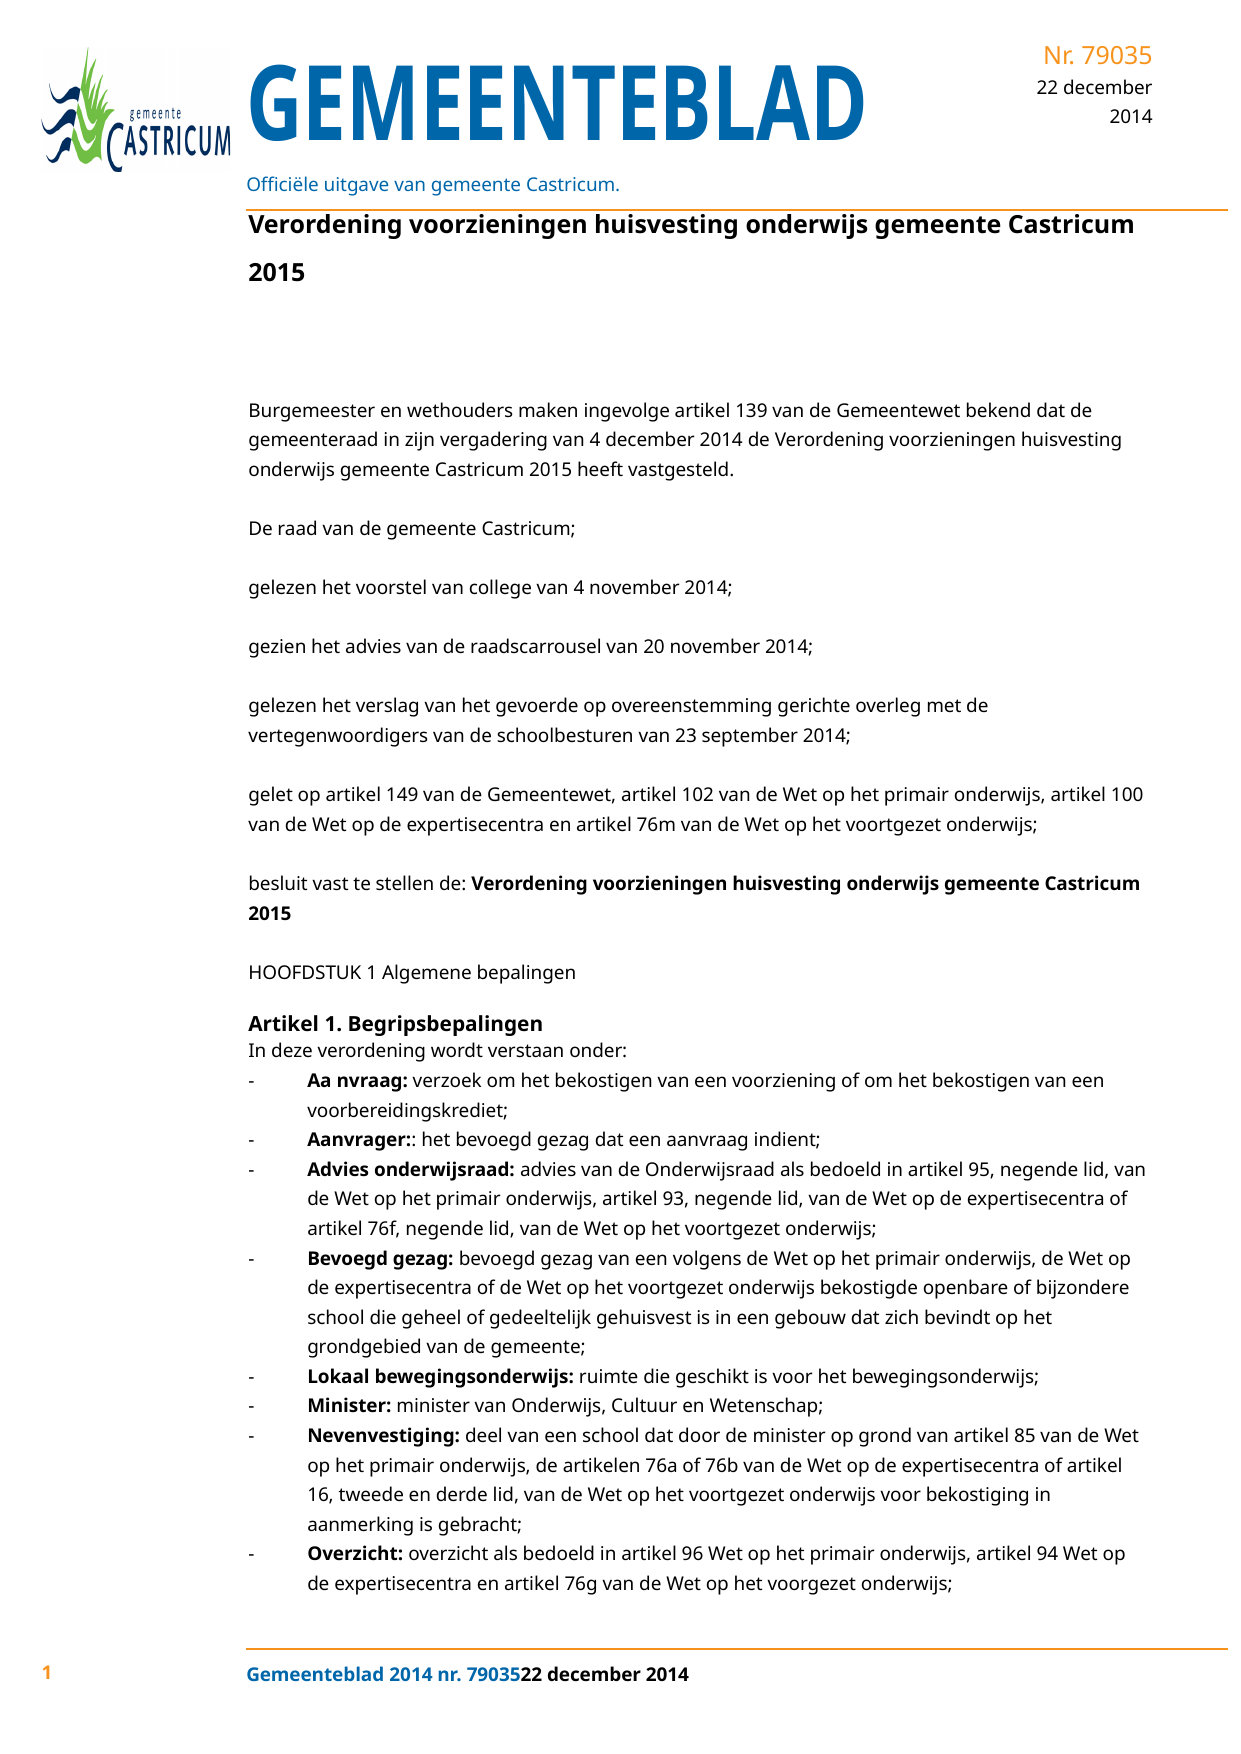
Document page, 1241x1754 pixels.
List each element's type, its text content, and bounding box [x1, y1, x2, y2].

text besluit vast te stellen de: Verordening voorzieningen huisvesting onderwijs gemeente Castricum 2015 [248, 870, 1152, 925]
list Minister: minister van Onderwijs, Cultuur en Wetenschap; [248, 1393, 1152, 1418]
picture [41, 47, 231, 172]
text gelezen het verslag van het gevoerde op overeenstemming gerichte overleg met de vertegenwoordigers van de schoolbesturen van 23 september 2014; [248, 693, 1152, 748]
list Aa nvraag: verzoek om het bekostigen van een voorziening of om het bekostigen van een voorbereidingskrediet; [248, 1067, 1152, 1123]
text HOOFDSTUK 1 Algemene bepalingen [248, 959, 1152, 984]
list Advies onderwijsraad: advies van de Onderwijsraad als bedoeld in artikel 95, negende lid, van de Wet op het primair onderwijs, artikel 93, negende lid, van de Wet op de expertisecentra of artikel 76f, negende lid, van de Wet op het voortgezet onderwijs; [248, 1156, 1152, 1241]
text gelezen het voorstel van college van 4 november 2014; [248, 574, 1152, 600]
text gelet op artikel 149 van de Gemeentewet, artikel 102 van de Wet op het primair onderwijs, artikel 100 van de Wet op de expertisecentra en artikel 76m van de Wet op het voortgezet onderwijs; [248, 781, 1152, 837]
list Overzicht: overzicht als bedoeld in artikel 96 Wet op het primair onderwijs, artikel 94 Wet op de expertisecentra en artikel 76g van de Wet op het voorgezet onderwijs; [248, 1541, 1152, 1596]
text De raad van de gemeente Castricum; [248, 515, 1152, 541]
text gezien het advies van de raadscarrousel van 20 november 2014; [248, 633, 1152, 659]
list Aanvrager:: het bevoegd gezag dat een aanvraag indient; [248, 1126, 1152, 1152]
list Nevenvestiging: deel van een school dat door de minister op grond van artikel 85 van de Wet op het primair onderwijs, de artikelen 76a of 76b van de Wet op de expertisecentra of artikel 16, tweede en derde lid, van de Wet op het voortgezet onderwijs voor bekostiging in aanmerking is gebracht; [248, 1422, 1152, 1537]
text Burgemeester en wethouders maken ingevolge artikel 139 van de Gemeentewet bekend dat de gemeenteraad in zijn vergadering van 4 december 2014 de Verordening voorzieningen huisvesting onderwijs gemeente Castricum 2015 heeft vastgesteld. [248, 397, 1152, 482]
text Artikel 1. Begripsbepalingen [248, 1009, 1152, 1038]
list Bevoegd gezag: bevoegd gezag van een volgens de Wet op het primair onderwijs, de Wet op de expertisecentra of de Wet op het voortgezet onderwijs bekostigde openbare of bijzondere school die geheel of gedeeltelijk gehuisvest is in een gebouw dat zich bevindt op het grondgebied van de gemeente; [248, 1245, 1152, 1359]
text In deze verordening wordt verstaan onder: [248, 1038, 1152, 1063]
list Lokaal bewegingsonderwijs: ruimte die geschikt is voor het bewegingsonderwijs; [248, 1363, 1152, 1389]
text Verordening voorzieningen huisvesting onderwijs gemeente Castricum 2015 [248, 211, 1152, 288]
